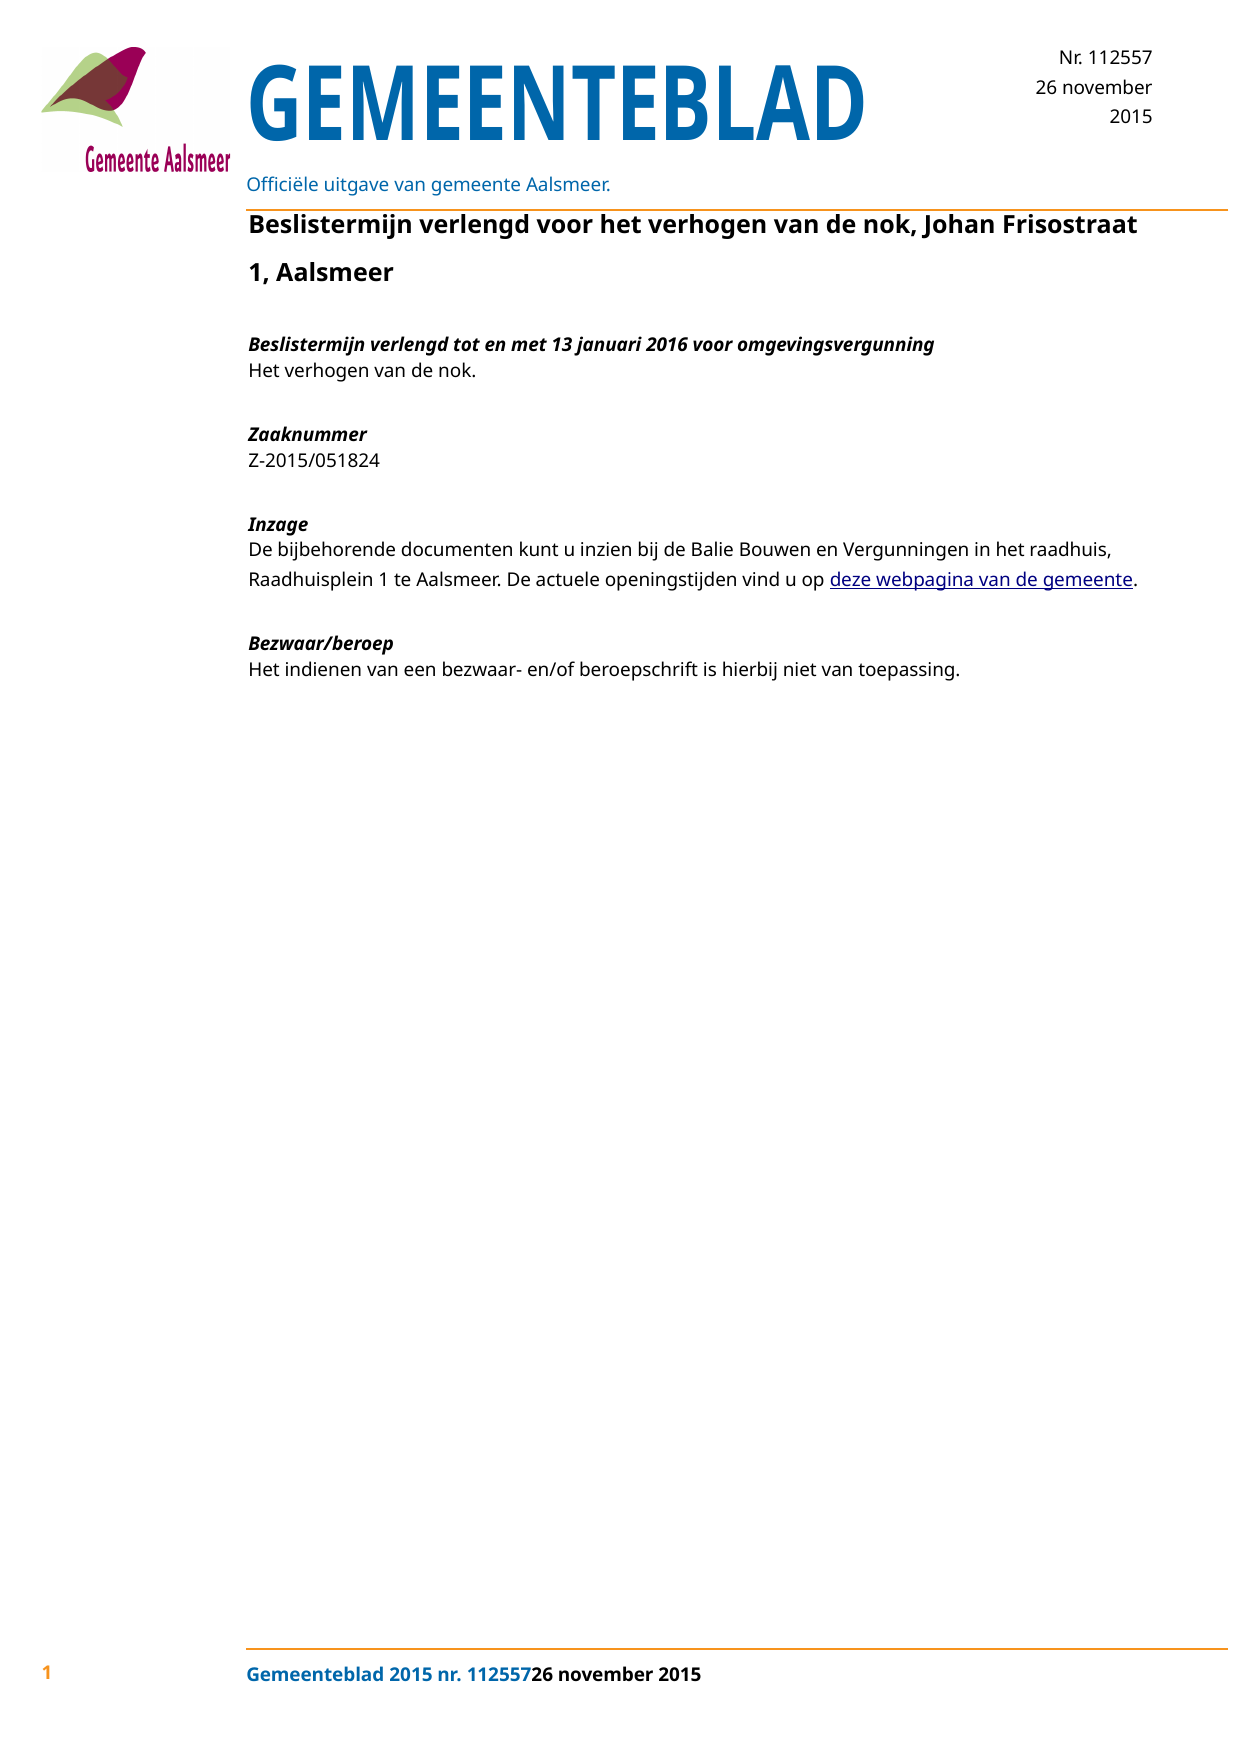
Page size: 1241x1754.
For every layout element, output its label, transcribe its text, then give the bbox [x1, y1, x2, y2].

text Het verhogen van de nok. [248, 357, 1152, 383]
text Zaaknummer [248, 421, 1152, 447]
text Het indienen van een bezwaar- en/of beroepschrift is hierbij niet van toepassing. [248, 656, 1152, 682]
picture [41, 47, 231, 172]
text Bezwaar/beroep [248, 630, 1152, 656]
text Beslistermijn verlengd voor het verhogen van de nok, Johan Frisostraat 1, Aalsmeer [248, 211, 1152, 288]
text De bijbehorende documenten kunt u inzien bij de Balie Bouwen en Vergunningen in het raadhuis, Raadhuisplein 1 te Aalsmeer. De actuele openingstijden vind u op deze webpagina van de gemeente. [248, 537, 1152, 592]
text Beslistermijn verlengd tot en met 13 januari 2016 voor omgevingsvergunning [248, 331, 1152, 357]
text Z-2015/051824 [248, 447, 1152, 473]
text Inzage [248, 511, 1152, 537]
